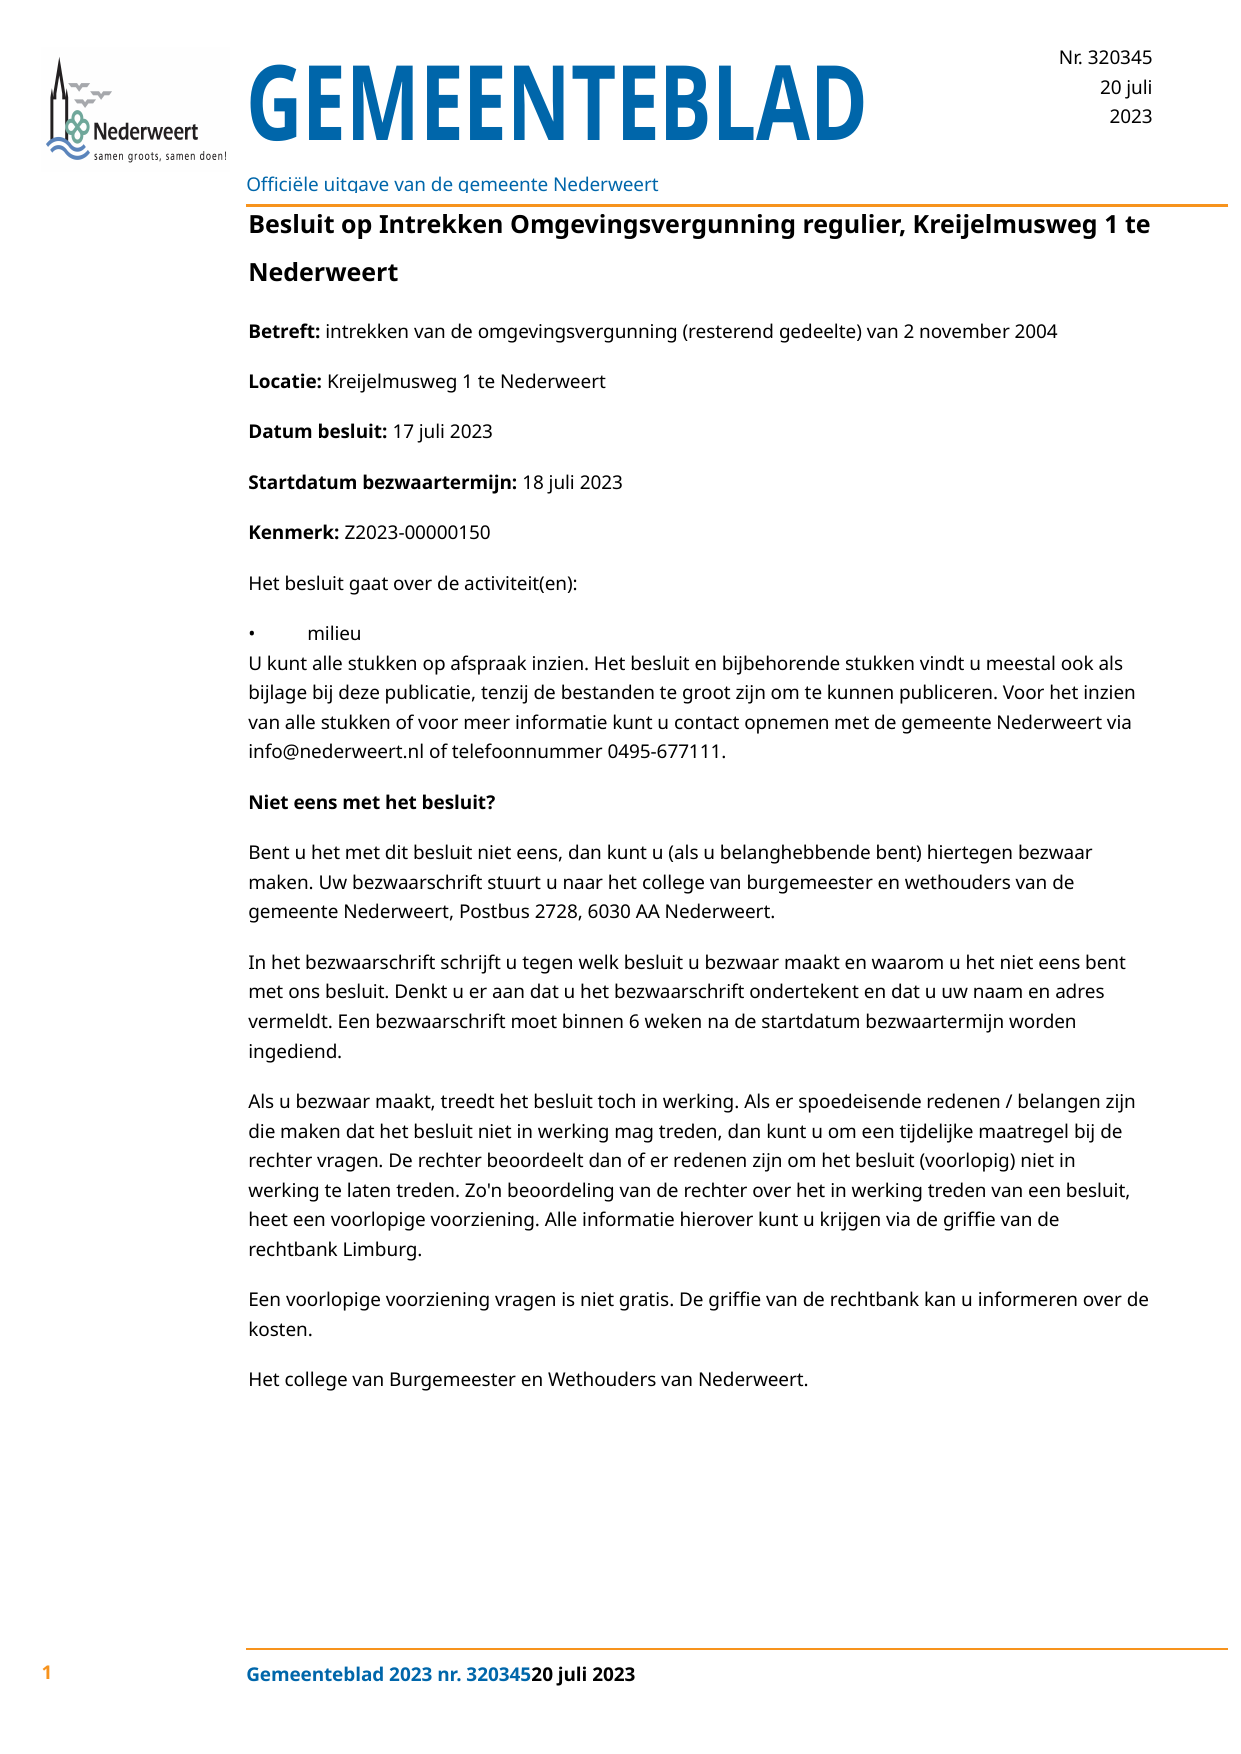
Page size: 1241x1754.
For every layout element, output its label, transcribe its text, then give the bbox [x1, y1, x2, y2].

text U kunt alle stukken op afspraak inzien. Het besluit en bijbehorende stukken vindt u meestal ook als bijlage bij deze publicatie, tenzij de bestanden te groot zijn om te kunnen publiceren. Voor het inzien van alle stukken of voor meer informatie kunt u contact opnemen met de gemeente Nederweert via info@nederweert.nl of telefoonnummer 0495-677111. [248, 650, 1152, 764]
text Datum besluit: 17 juli 2023 [248, 419, 1152, 444]
list milieu [248, 620, 1152, 646]
text Bent u het met dit besluit niet eens, dan kunt u (als u belanghebbende bent) hiertegen bezwaar maken. Uw bezwaarschrift stuurt u naar het college van burgemeester en wethouders van de gemeente Nederweert, Postbus 2728, 6030 AA Nederweert. [248, 839, 1152, 924]
picture [41, 47, 231, 172]
text Het college van Burgemeester en Wethouders van Nederweert. [248, 1367, 1152, 1392]
text Besluit op Intrekken Omgevingsvergunning regulier, Kreijelmusweg 1 te Nederweert [248, 207, 1152, 288]
text In het bezwaarschrift schrijft u tegen welk besluit u bezwaar maakt en waarom u het niet eens bent met ons besluit. Denkt u er aan dat u het bezwaarschrift ondertekent en dat u uw naam en adres vermeldt. Een bezwaarschrift moet binnen 6 weken na de startdatum bezwaartermijn worden ingediend. [248, 949, 1152, 1064]
text Locatie: Kreijelmusweg 1 te Nederweert [248, 368, 1152, 394]
text Kenmerk: Z2023-00000150 [248, 519, 1152, 545]
text Een voorlopige voorziening vragen is niet gratis. De griffie van de rechtbank kan u informeren over de kosten. [248, 1287, 1152, 1342]
text Het besluit gaat over de activiteit(en): [248, 570, 1152, 596]
text Niet eens met het besluit? [248, 789, 1152, 815]
text Startdatum bezwaartermijn: 18 juli 2023 [248, 469, 1152, 495]
text Als u bezwaar maakt, treedt het besluit toch in werking. Als er spoedeisende redenen / belangen zijn die maken dat het besluit niet in werking mag treden, dan kunt u om een tijdelijke maatregel bij de rechter vragen. De rechter beoordeelt dan of er redenen zijn om het besluit (voorlopig) niet in werking te laten treden. Zo'n beoordeling van de rechter over het in werking treden van een besluit, heet een voorlopige voorziening. Alle informatie hierover kunt u krijgen via de griffie van de rechtbank Limburg. [248, 1088, 1152, 1262]
text Betreft: intrekken van de omgevingsvergunning (resterend gedeelte) van 2 november 2004 [248, 318, 1152, 344]
